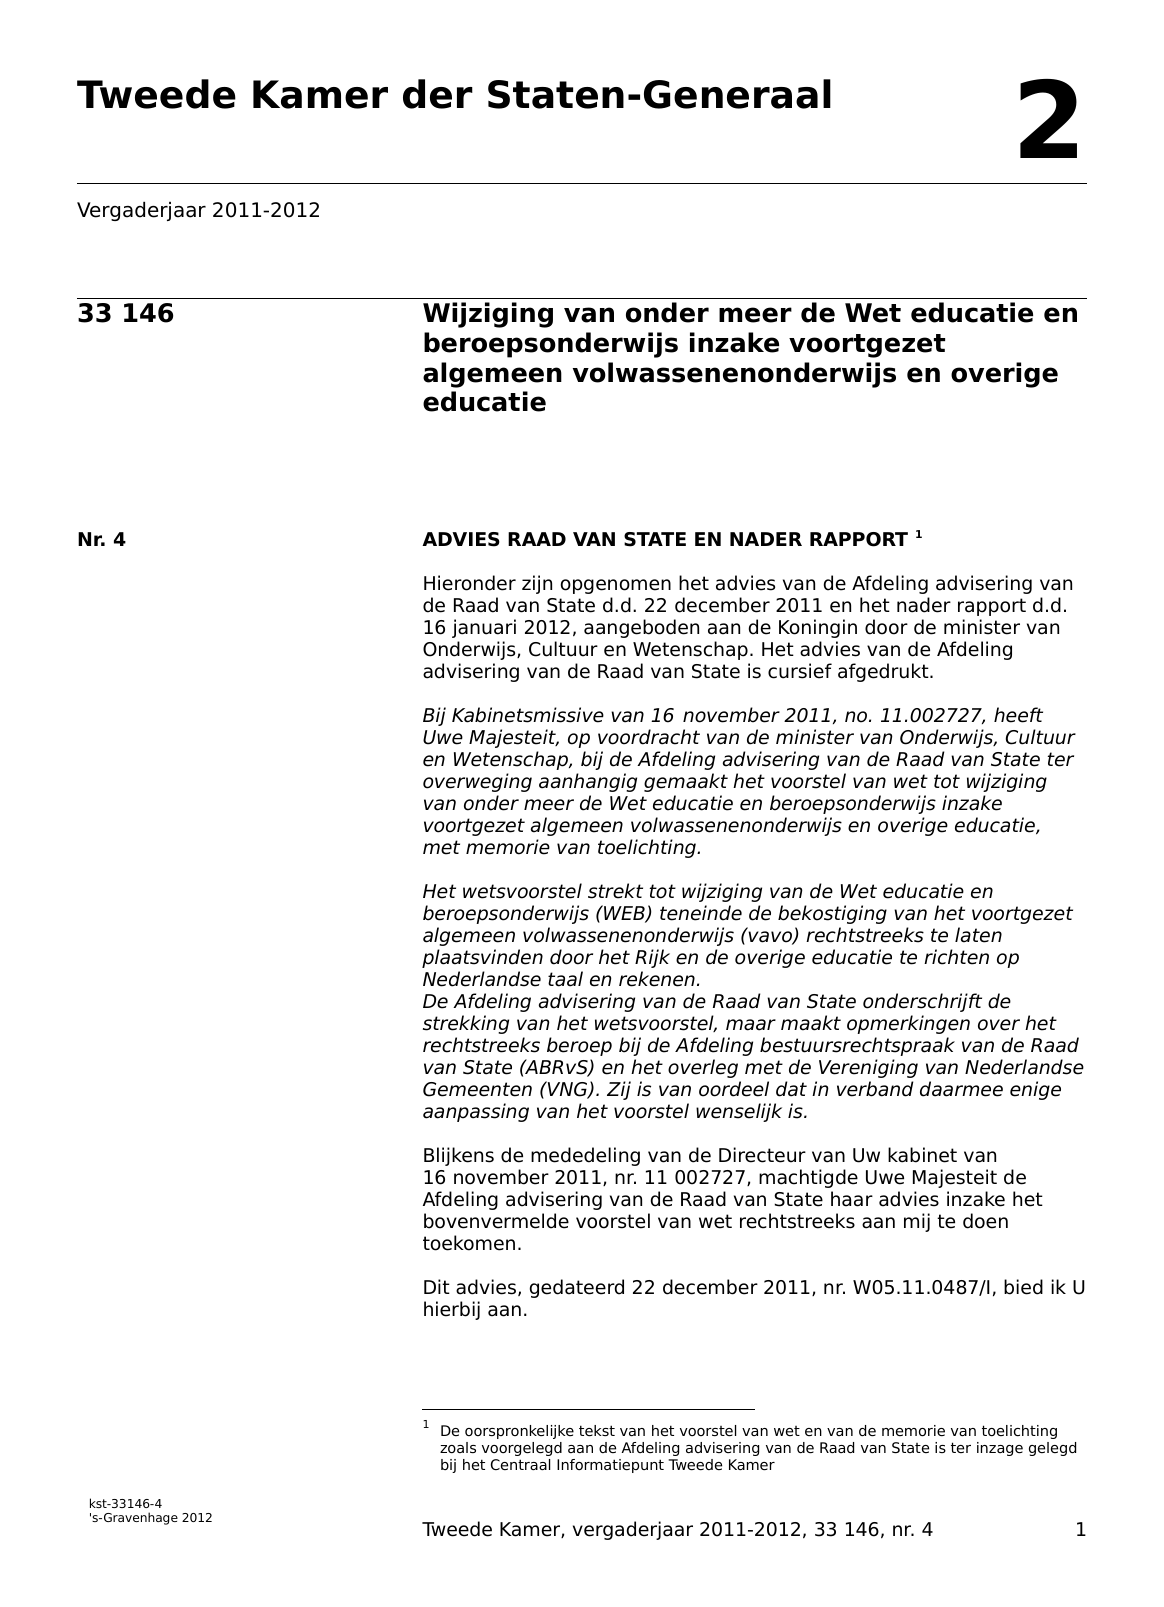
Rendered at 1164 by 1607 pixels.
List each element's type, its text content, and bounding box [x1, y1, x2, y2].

text De oorspronkelijke tekst van het voorstel van wet en van de memorie van toelichting zoals voorgelegd aan de Afdeling advisering van de Raad van State is ter inzage gelegd bij het Centraal Informatiepunt Tweede Kamer [422, 1418, 1087, 1474]
table_cell Vergaderjaar 2011-2012 [77, 184, 1087, 298]
text Dit advies, gedateerd 22 december 2011, nr. W05.11.0487/I, bied ik U hierbij aan. [422, 1277, 1087, 1321]
subtitle 33 146 Wijziging van onder meer de Wet educatie en beroepsonderwijs inzake voortgezet algemeen volwassenenonderwijs en overige educatie [77, 299, 1087, 418]
subtitle Nr. 4 ADVIES RAAD VAN STATE EN NADER RAPPORT [77, 529, 1087, 551]
text De Afdeling advisering van de Raad van State onderschrijft de strekking van het wetsvoorstel, maar maakt opmerkingen over het rechtstreeks beroep bij de Afdeling bestuursrechtspraak van de Raad van State (ABRvS) en het overleg met de Vereniging van Nederlandse Gemeenten (VNG). Zij is van oordeel dat in verband daarmee enige aanpassing van het voorstel wenselijk is. [422, 991, 1087, 1123]
text Het wetsvoorstel strekt tot wijziging van de Wet educatie en beroepsonderwijs (WEB) teneinde de bekostiging van het voortgezet algemeen volwassenenonderwijs (vavo) rechtstreeks te laten plaatsvinden door het Rijk en de overige educatie te richten op Nederlandse taal en rekenen. [422, 881, 1087, 991]
table_header Tweede Kamer der Staten-Generaal [77, 59, 886, 183]
text Bij Kabinetsmissive van 16 november 2011, no. 11.002727, heeft Uwe Majesteit, op voordracht van de minister van Onderwijs, Cultuur en Wetenschap, bij de Afdeling advisering van de Raad van State ter overweging aanhangig gemaakt het voorstel van wet tot wijziging van onder meer de Wet educatie en beroepsonderwijs inzake voortgezet algemeen volwassenenonderwijs en overige educatie, met memorie van toelichting. [422, 705, 1087, 859]
table_header 2 [886, 59, 1087, 183]
text Hieronder zijn opgenomen het advies van de Afdeling advisering van de Raad van State d.d. 22 december 2011 en het nader rapport d.d. 16 januari 2012, aangeboden aan de Koningin door de minister van Onderwijs, Cultuur en Wetenschap. Het advies van de Afdeling advisering van de Raad van State is cursief afgedrukt. [422, 573, 1087, 683]
text Blijkens de mededeling van de Directeur van Uw kabinet van 16 november 2011, nr. 11 002727, machtigde Uwe Majesteit de Afdeling advisering van de Raad van State haar advies inzake het bovenvermelde voorstel van wet rechtstreeks aan mij te doen toekomen. [422, 1145, 1087, 1255]
text 's-Gravenhage 2012 [88, 1511, 323, 1525]
text kst-33146-4 [88, 1497, 323, 1511]
